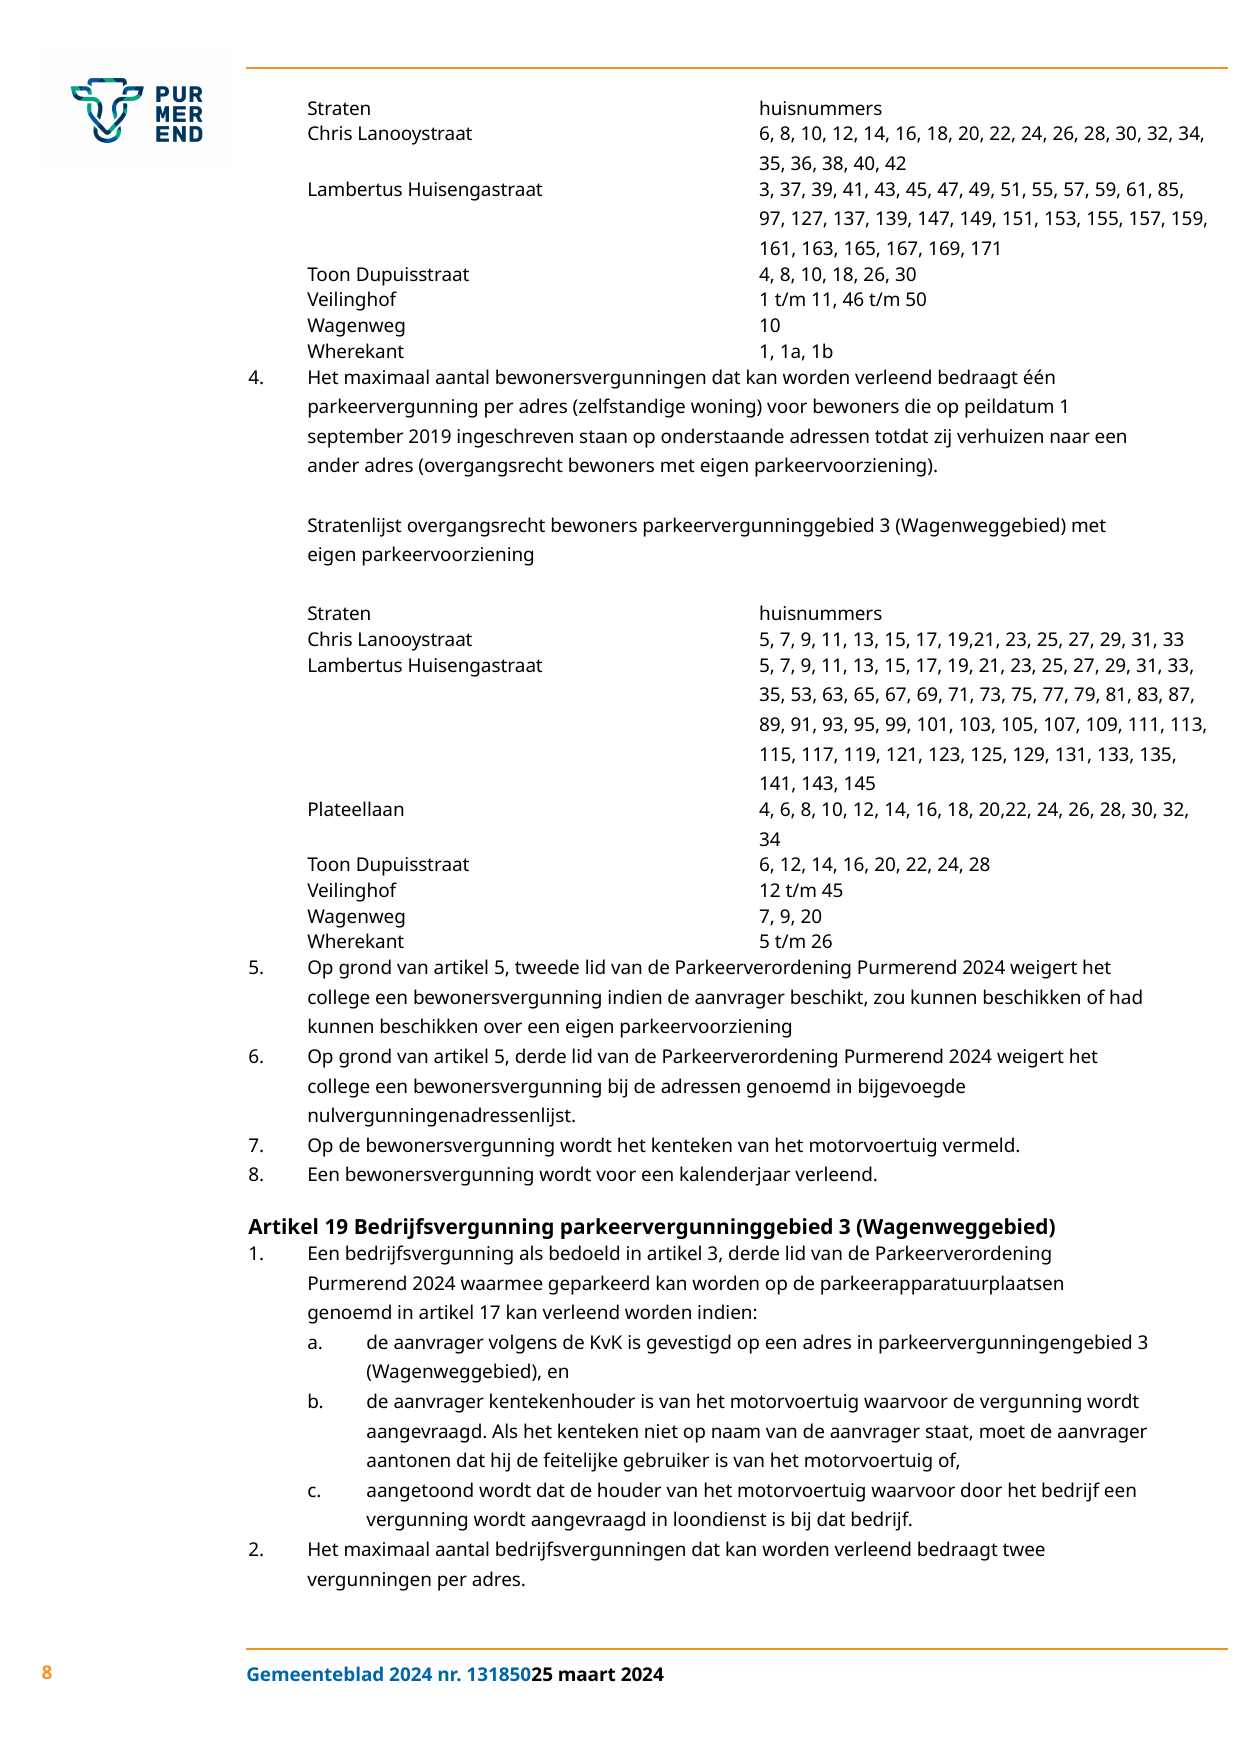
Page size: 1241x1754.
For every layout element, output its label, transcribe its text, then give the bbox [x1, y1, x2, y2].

table_header Straten [307, 601, 759, 626]
table_cell Veilinghof [307, 287, 759, 312]
table_cell Lambertus Huisengastraat [307, 652, 759, 796]
list de aanvrager kentekenhouder is van het motorvoertuig waarvoor de vergunning wordt aangevraagd. Als het kenteken niet op naam van de aanvrager staat, moet de aanvrager aantonen dat hij de feitelijke gebruiker is van het motorvoertuig of, [307, 1388, 1152, 1473]
table_cell 1, 1a, 1b [759, 338, 1211, 364]
text Artikel 19 Bedrijfsvergunning parkeervergunninggebied 3 (Wagenweggebied) [248, 1212, 1152, 1240]
list Op grond van artikel 5, tweede lid van de Parkeerverordening Purmerend 2024 weigert het college een bewonersvergunning indien de aanvrager beschikt, zou kunnen beschikken of had kunnen beschikken over een eigen parkeervoorziening [248, 954, 1152, 1039]
table_cell 6, 8, 10, 12, 14, 16, 18, 20, 22, 24, 26, 28, 30, 32, 34, 35, 36, 38, 40, 42 [759, 121, 1211, 176]
table_cell Veilinghof [307, 877, 759, 903]
table_cell Plateellaan [307, 796, 759, 851]
table_header huisnummers [759, 95, 1211, 121]
list aangetoond wordt dat de houder van het motorvoertuig waarvoor door het bedrijf een vergunning wordt aangevraagd in loondienst is bij dat bedrijf. [307, 1477, 1152, 1532]
table_cell 5 t/m 26 [759, 929, 1211, 954]
table_cell Chris Lanooystraat [307, 121, 759, 176]
list Het maximaal aantal bewonersvergunningen dat kan worden verleend bedraagt één parkeervergunning per adres (zelfstandige woning) voor bewoners die op peildatum 1 september 2019 ingeschreven staan op onderstaande adressen totdat zij verhuizen naar een ander adres (overgangsrecht bewoners met eigen parkeervoorziening). [248, 364, 1152, 478]
list Het maximaal aantal bedrijfsvergunningen dat kan worden verleend bedraagt twee vergunningen per adres. [248, 1536, 1152, 1592]
table_cell 1 t/m 11, 46 t/m 50 [759, 287, 1211, 312]
table_cell Wagenweg [307, 903, 759, 929]
table_cell Wherekant [307, 338, 759, 364]
table_cell Chris Lanooystraat [307, 626, 759, 652]
table_cell 5, 7, 9, 11, 13, 15, 17, 19,21, 23, 25, 27, 29, 31, 33 [759, 626, 1211, 652]
list de aanvrager volgens de KvK is gevestigd op een adres in parkeervergunningengebied 3 (Wagenweggebied), en [307, 1329, 1152, 1384]
table_header Straten [307, 95, 759, 121]
list Een bewonersvergunning wordt voor een kalenderjaar verleend. [248, 1162, 1152, 1187]
table_cell Wagenweg [307, 312, 759, 338]
table_cell Toon Dupuisstraat [307, 261, 759, 287]
picture [41, 47, 231, 172]
list Op grond van artikel 5, derde lid van de Parkeerverordening Purmerend 2024 weigert het college een bewonersvergunning bij de adressen genoemd in bijgevoegde nulvergunningenadressenlijst. [248, 1043, 1152, 1128]
table_cell Lambertus Huisengastraat [307, 176, 759, 261]
table_cell Toon Dupuisstraat [307, 851, 759, 877]
table_header huisnummers [759, 601, 1211, 626]
table_cell Wherekant [307, 929, 759, 954]
list Een bedrijfsvergunning als bedoeld in artikel 3, derde lid van de Parkeerverordening Purmerend 2024 waarmee geparkeerd kan worden op de parkeerapparatuurplaatsen genoemd in artikel 17 kan verleend worden indien: [248, 1240, 1152, 1325]
list Stratenlijst overgangsrecht bewoners parkeervergunninggebied 3 (Wagenweggebied) met eigen parkeervoorziening [248, 512, 1152, 567]
table_cell 4, 6, 8, 10, 12, 14, 16, 18, 20,22, 24, 26, 28, 30, 32, 34 [759, 796, 1211, 851]
table_cell 6, 12, 14, 16, 20, 22, 24, 28 [759, 851, 1211, 877]
list Op de bewonersvergunning wordt het kenteken van het motorvoertuig vermeld. [248, 1132, 1152, 1158]
table_cell 3, 37, 39, 41, 43, 45, 47, 49, 51, 55, 57, 59, 61, 85, 97, 127, 137, 139, 147, 149, 151, 153, 155, 157, 159, 161, 163, 165, 167, 169, 171 [759, 176, 1211, 261]
table_cell 12 t/m 45 [759, 877, 1211, 903]
table_cell 5, 7, 9, 11, 13, 15, 17, 19, 21, 23, 25, 27, 29, 31, 33, 35, 53, 63, 65, 67, 69, 71, 73, 75, 77, 79, 81, 83, 87, 89, 91, 93, 95, 99, 101, 103, 105, 107, 109, 111, 113, 115, 117, 119, 121, 123, 125, 129, 131, 133, 135, 141, 143, 145 [759, 652, 1211, 796]
table_cell 10 [759, 312, 1211, 338]
table_cell 7, 9, 20 [759, 903, 1211, 929]
table_cell 4, 8, 10, 18, 26, 30 [759, 261, 1211, 287]
